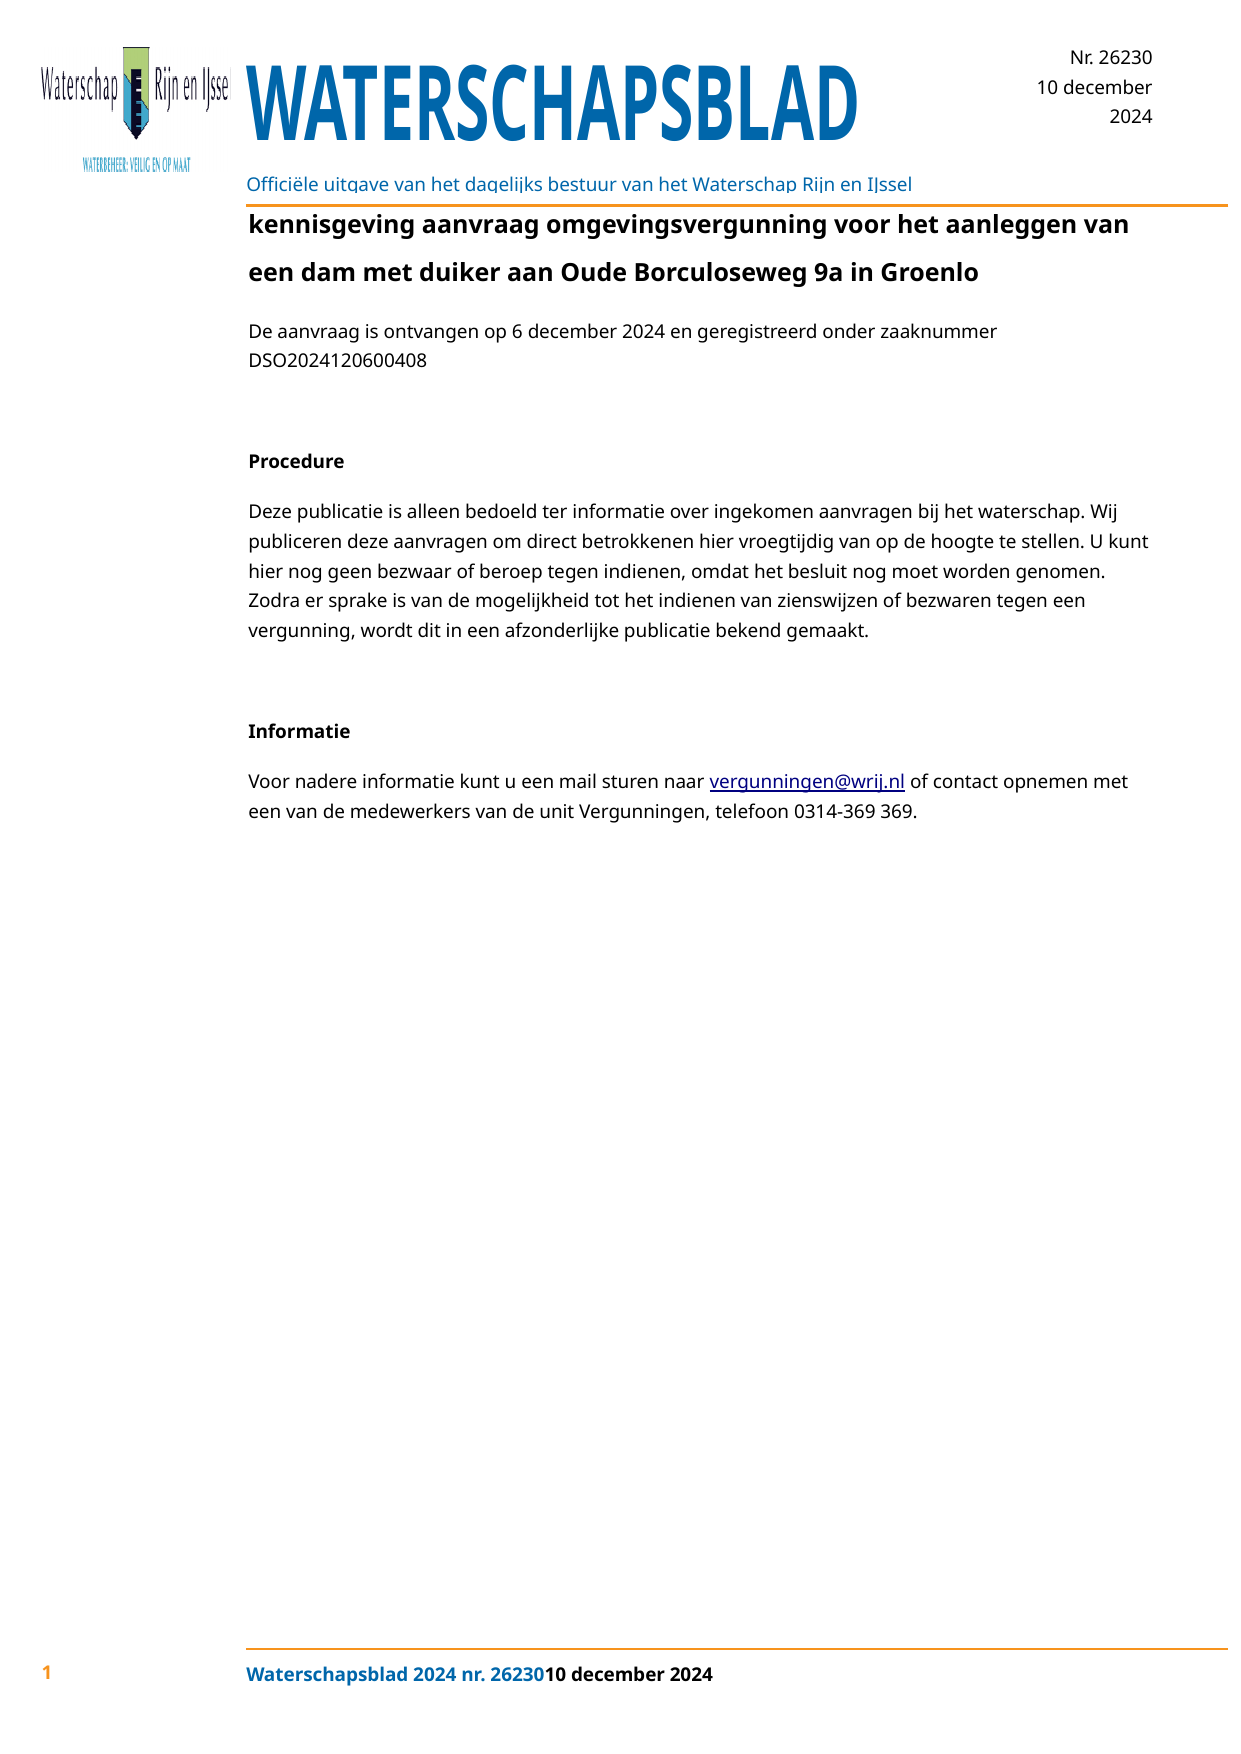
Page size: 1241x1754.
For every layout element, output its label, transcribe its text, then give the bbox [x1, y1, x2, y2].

text Voor nadere informatie kunt u een mail sturen naar vergunningen@wrij.nl of contact opnemen met een van de medewerkers van de unit Vergunningen, telefoon 0314-369 369. [248, 768, 1152, 824]
text De aanvraag is ontvangen op 6 december 2024 en geregistreerd onder zaaknummer DSO2024120600408 [248, 318, 1152, 373]
text Informatie [248, 718, 1152, 744]
text Deze publicatie is alleen bedoeld ter informatie over ingekomen aanvragen bij het waterschap. Wij publiceren deze aanvragen om direct betrokkenen hier vroegtijdig van op de hoogte te stellen. U kunt hier nog geen bezwaar of beroep tegen indienen, omdat het besluit nog moet worden genomen. Zodra er sprake is van de mogelijkheid tot het indienen van zienswijzen of bezwaren tegen een vergunning, wordt dit in een afzonderlijke publicatie bekend gemaakt. [248, 499, 1152, 643]
text kennisgeving aanvraag omgevingsvergunning voor het aanleggen van een dam met duiker aan Oude Borculoseweg 9a in Groenlo [248, 207, 1152, 288]
text Procedure [248, 448, 1152, 474]
picture [41, 47, 231, 172]
